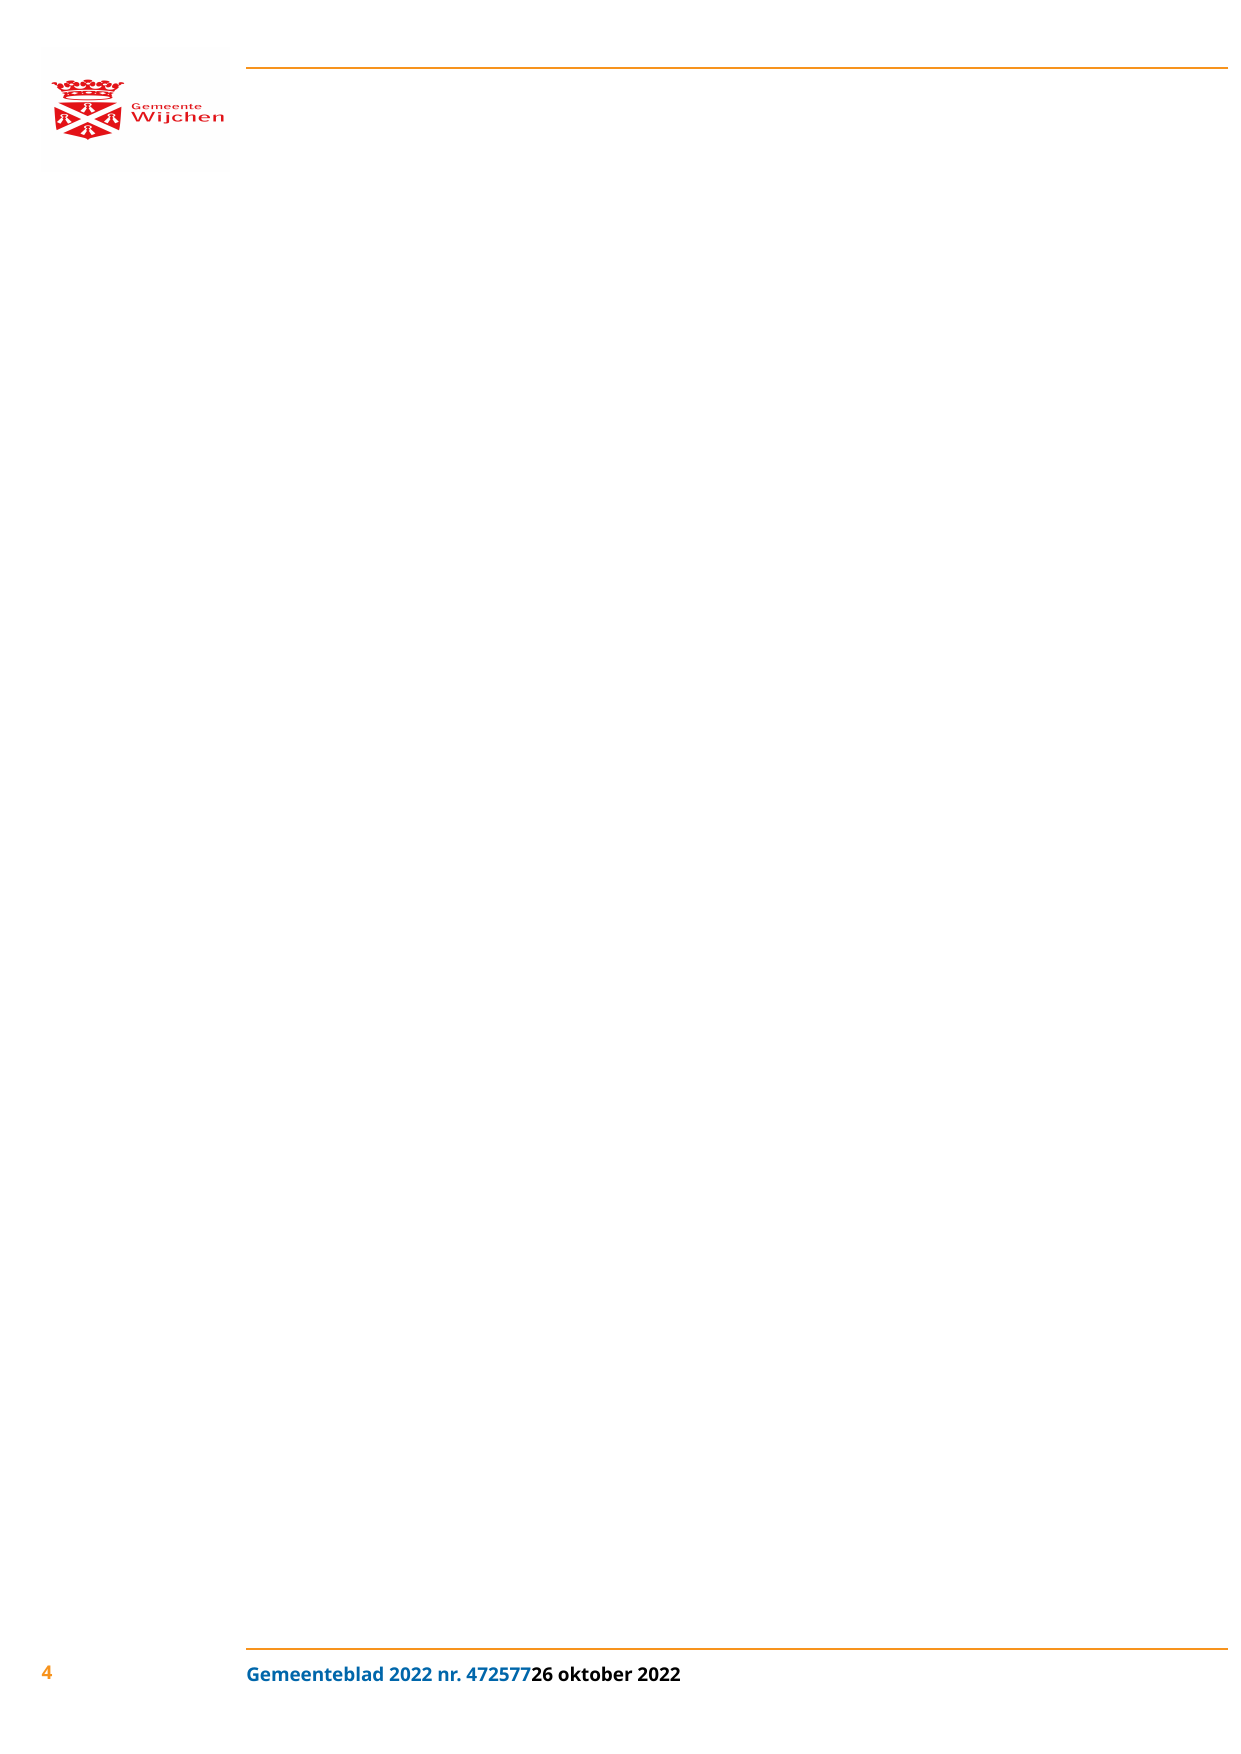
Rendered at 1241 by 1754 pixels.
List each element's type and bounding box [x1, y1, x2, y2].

picture [41, 47, 231, 172]
